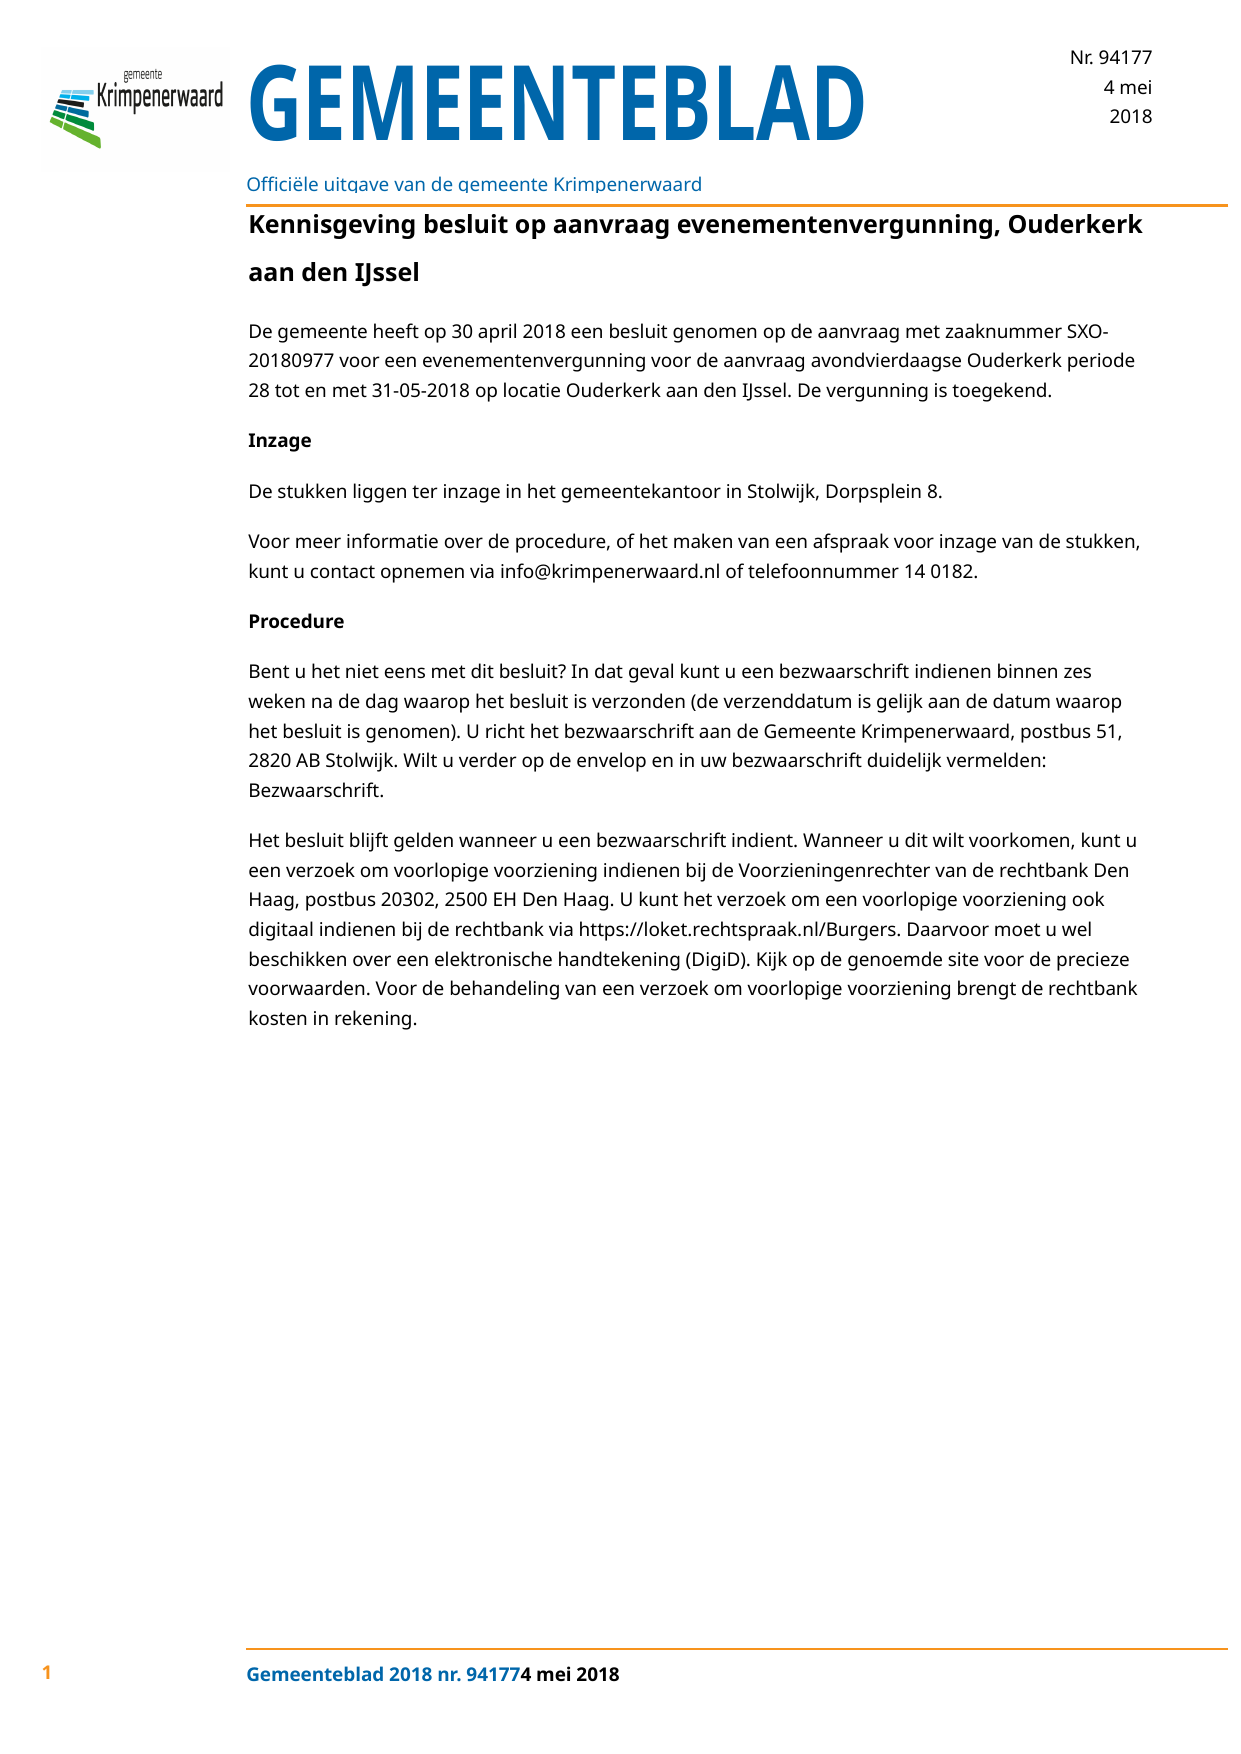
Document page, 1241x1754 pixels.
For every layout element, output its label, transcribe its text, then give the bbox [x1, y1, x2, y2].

text Kennisgeving besluit op aanvraag evenementenvergunning, Ouderkerk aan den IJssel [248, 207, 1152, 288]
text Inzage [248, 427, 1152, 453]
text De gemeente heeft op 30 april 2018 een besluit genomen op de aanvraag met zaaknummer SXO-20180977 voor een evenementenvergunning voor de aanvraag avondvierdaagse Ouderkerk periode 28 tot en met 31-05-2018 op locatie Ouderkerk aan den IJssel. De vergunning is toegekend. [248, 318, 1152, 403]
picture [41, 47, 231, 172]
text Bent u het niet eens met dit besluit? In dat geval kunt u een bezwaarschrift indienen binnen zes weken na de dag waarop het besluit is verzonden (de verzenddatum is gelijk aan de datum waarop het besluit is genomen). U richt het bezwaarschrift aan de Gemeente Krimpenerwaard, postbus 51, 2820 AB Stolwijk. Wilt u verder op de envelop en in uw bezwaarschrift duidelijk vermelden: Bezwaarschrift. [248, 659, 1152, 803]
text De stukken liggen ter inzage in het gemeentekantoor in Stolwijk, Dorpsplein 8. [248, 478, 1152, 504]
text Voor meer informatie over de procedure, of het maken van een afspraak voor inzage van de stukken, kunt u contact opnemen via info@krimpenerwaard.nl of telefoonnummer 14 0182. [248, 528, 1152, 584]
text Procedure [248, 608, 1152, 634]
text Het besluit blijft gelden wanneer u een bezwaarschrift indient. Wanneer u dit wilt voorkomen, kunt u een verzoek om voorlopige voorziening indienen bij de Voorzieningenrechter van de rechtbank Den Haag, postbus 20302, 2500 EH Den Haag. U kunt het verzoek om een voorlopige voorziening ook digitaal indienen bij de rechtbank via https://loket.rechtspraak.nl/Burgers. Daarvoor moet u wel beschikken over een elektronische handtekening (DigiD). Kijk op de genoemde site voor de precieze voorwaarden. Voor de behandeling van een verzoek om voorlopige voorziening brengt de rechtbank kosten in rekening. [248, 827, 1152, 1031]
